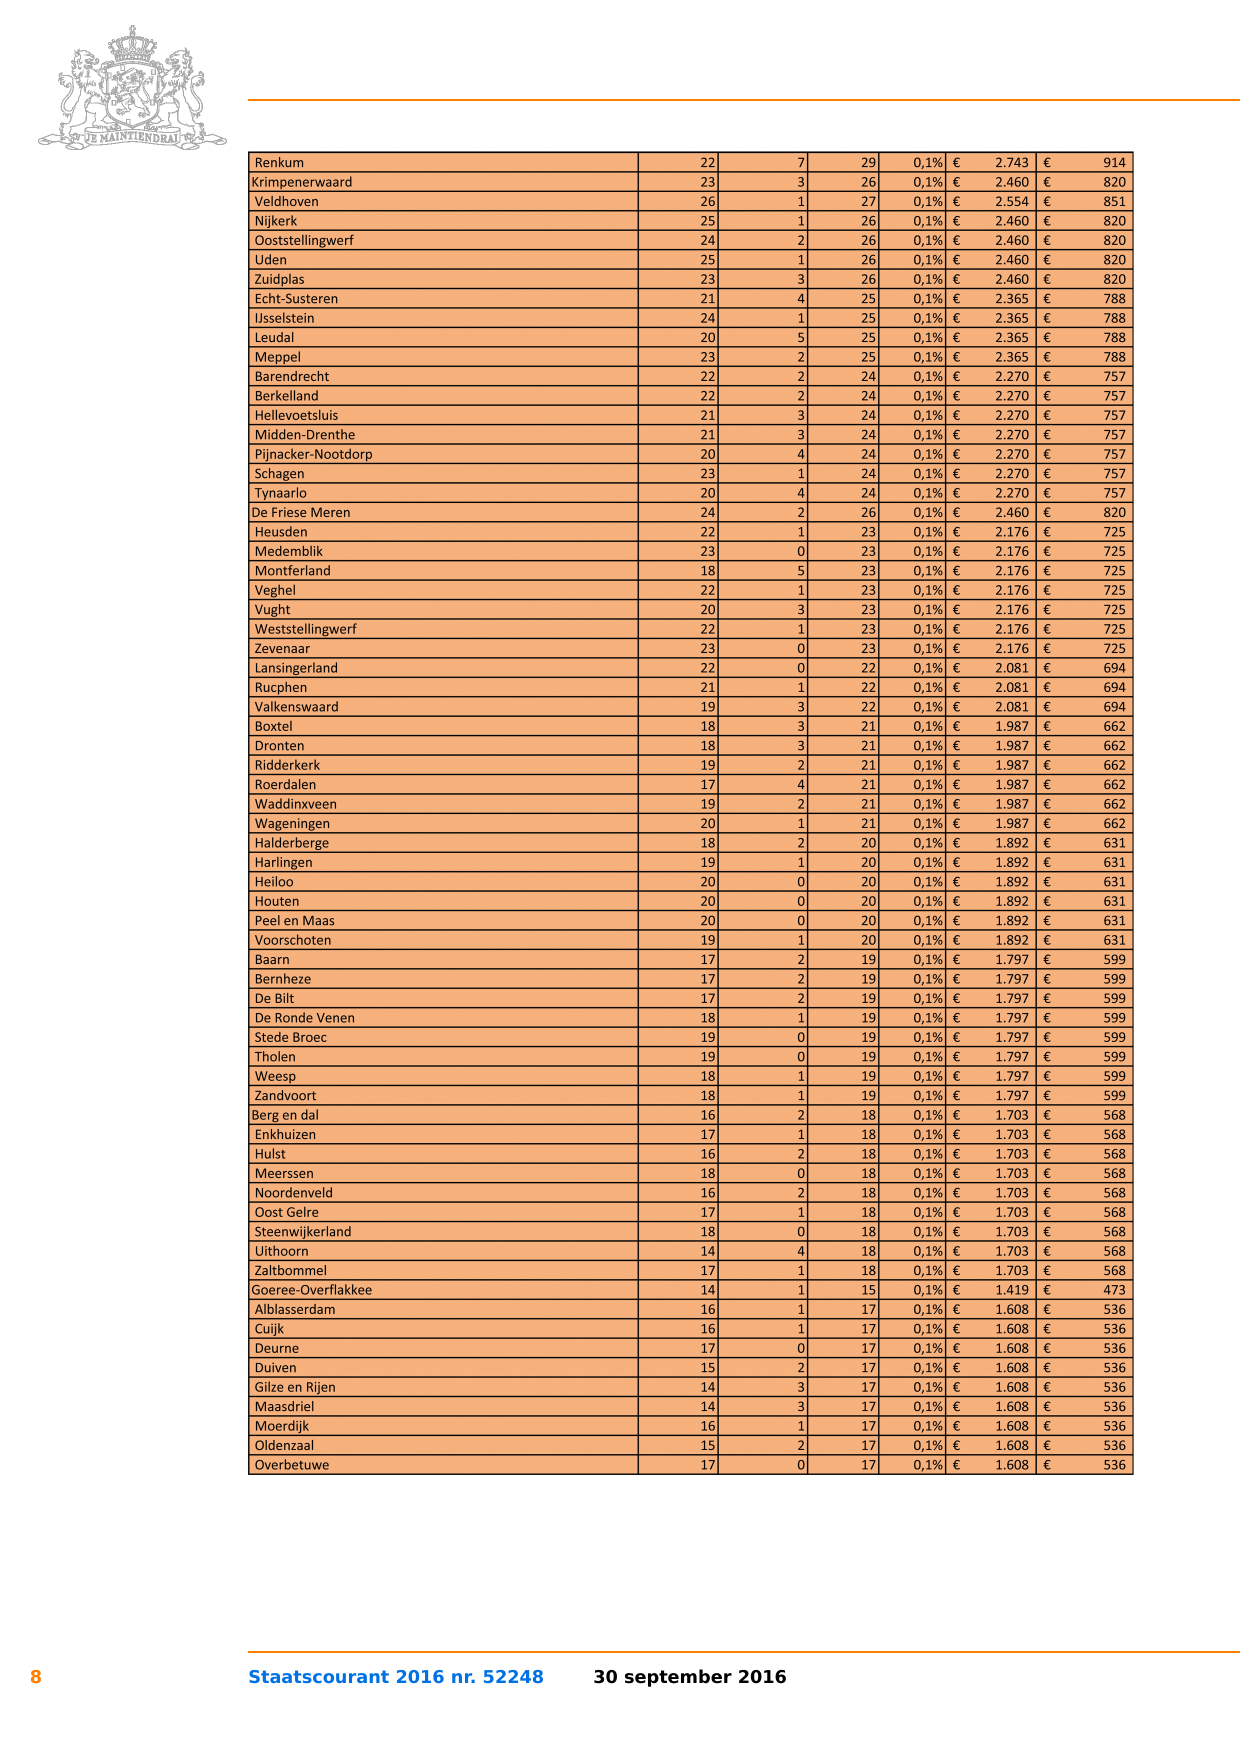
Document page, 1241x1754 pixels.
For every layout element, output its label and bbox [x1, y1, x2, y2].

picture [248, 151, 1134, 1475]
picture [38, 25, 227, 150]
